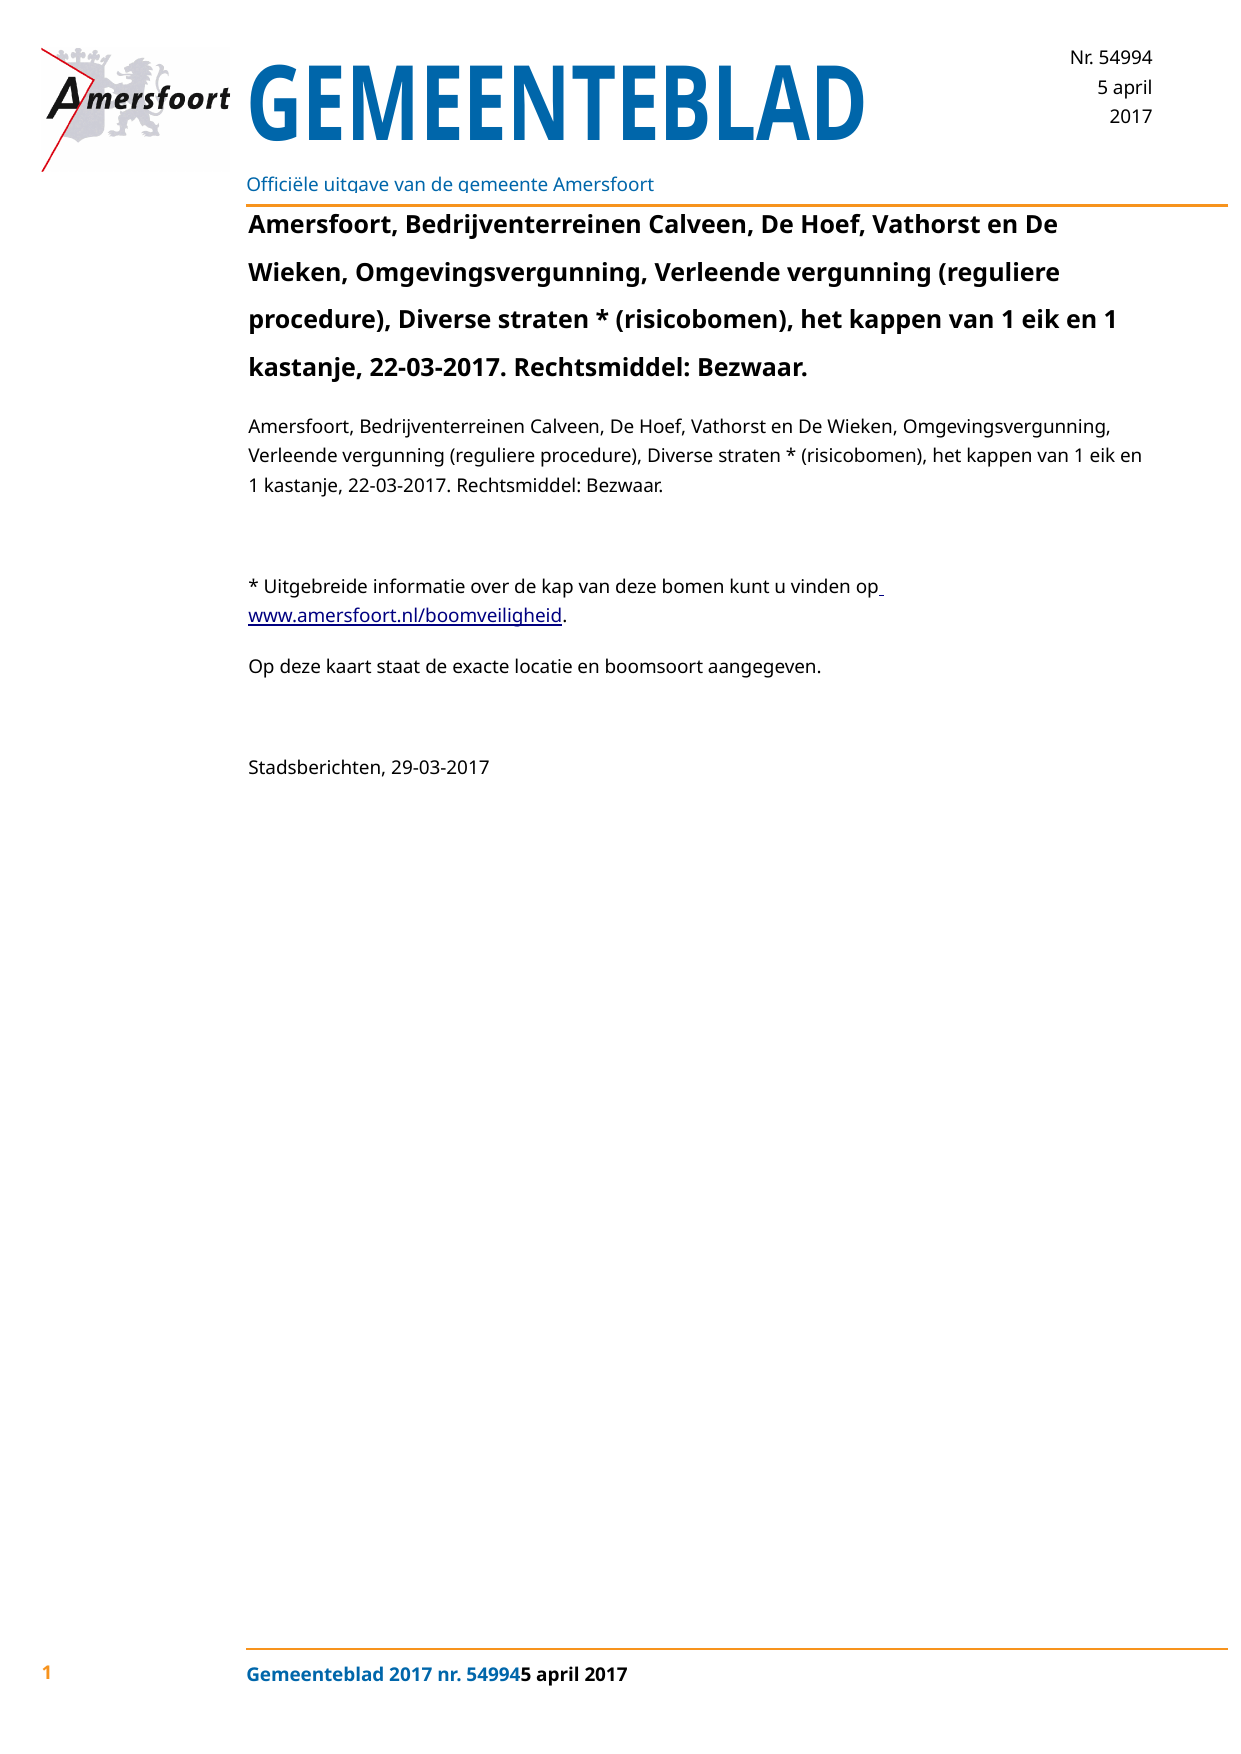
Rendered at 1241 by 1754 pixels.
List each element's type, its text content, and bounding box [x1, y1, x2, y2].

picture [41, 47, 231, 172]
text Amersfoort, Bedrijventerreinen Calveen, De Hoef, Vathorst en De Wieken, Omgevingsvergunning, Verleende vergunning (reguliere procedure), Diverse straten * (risicobomen), het kappen van 1 eik en 1 kastanje, 22-03-2017. Rechtsmiddel: Bezwaar. [248, 207, 1152, 384]
text Amersfoort, Bedrijventerreinen Calveen, De Hoef, Vathorst en De Wieken, Omgevingsvergunning, Verleende vergunning (reguliere procedure), Diverse straten * (risicobomen), het kappen van 1 eik en 1 kastanje, 22-03-2017. Rechtsmiddel: Bezwaar. [248, 413, 1152, 498]
text Stadsberichten, 29-03-2017 [248, 754, 1152, 780]
text * Uitgebreide informatie over de kap van deze bomen kunt u vinden op www.amersfoort.nl/boomveiligheid. [248, 573, 1152, 628]
text Op deze kaart staat de exacte locatie en boomsoort aangegeven. [248, 653, 1152, 679]
